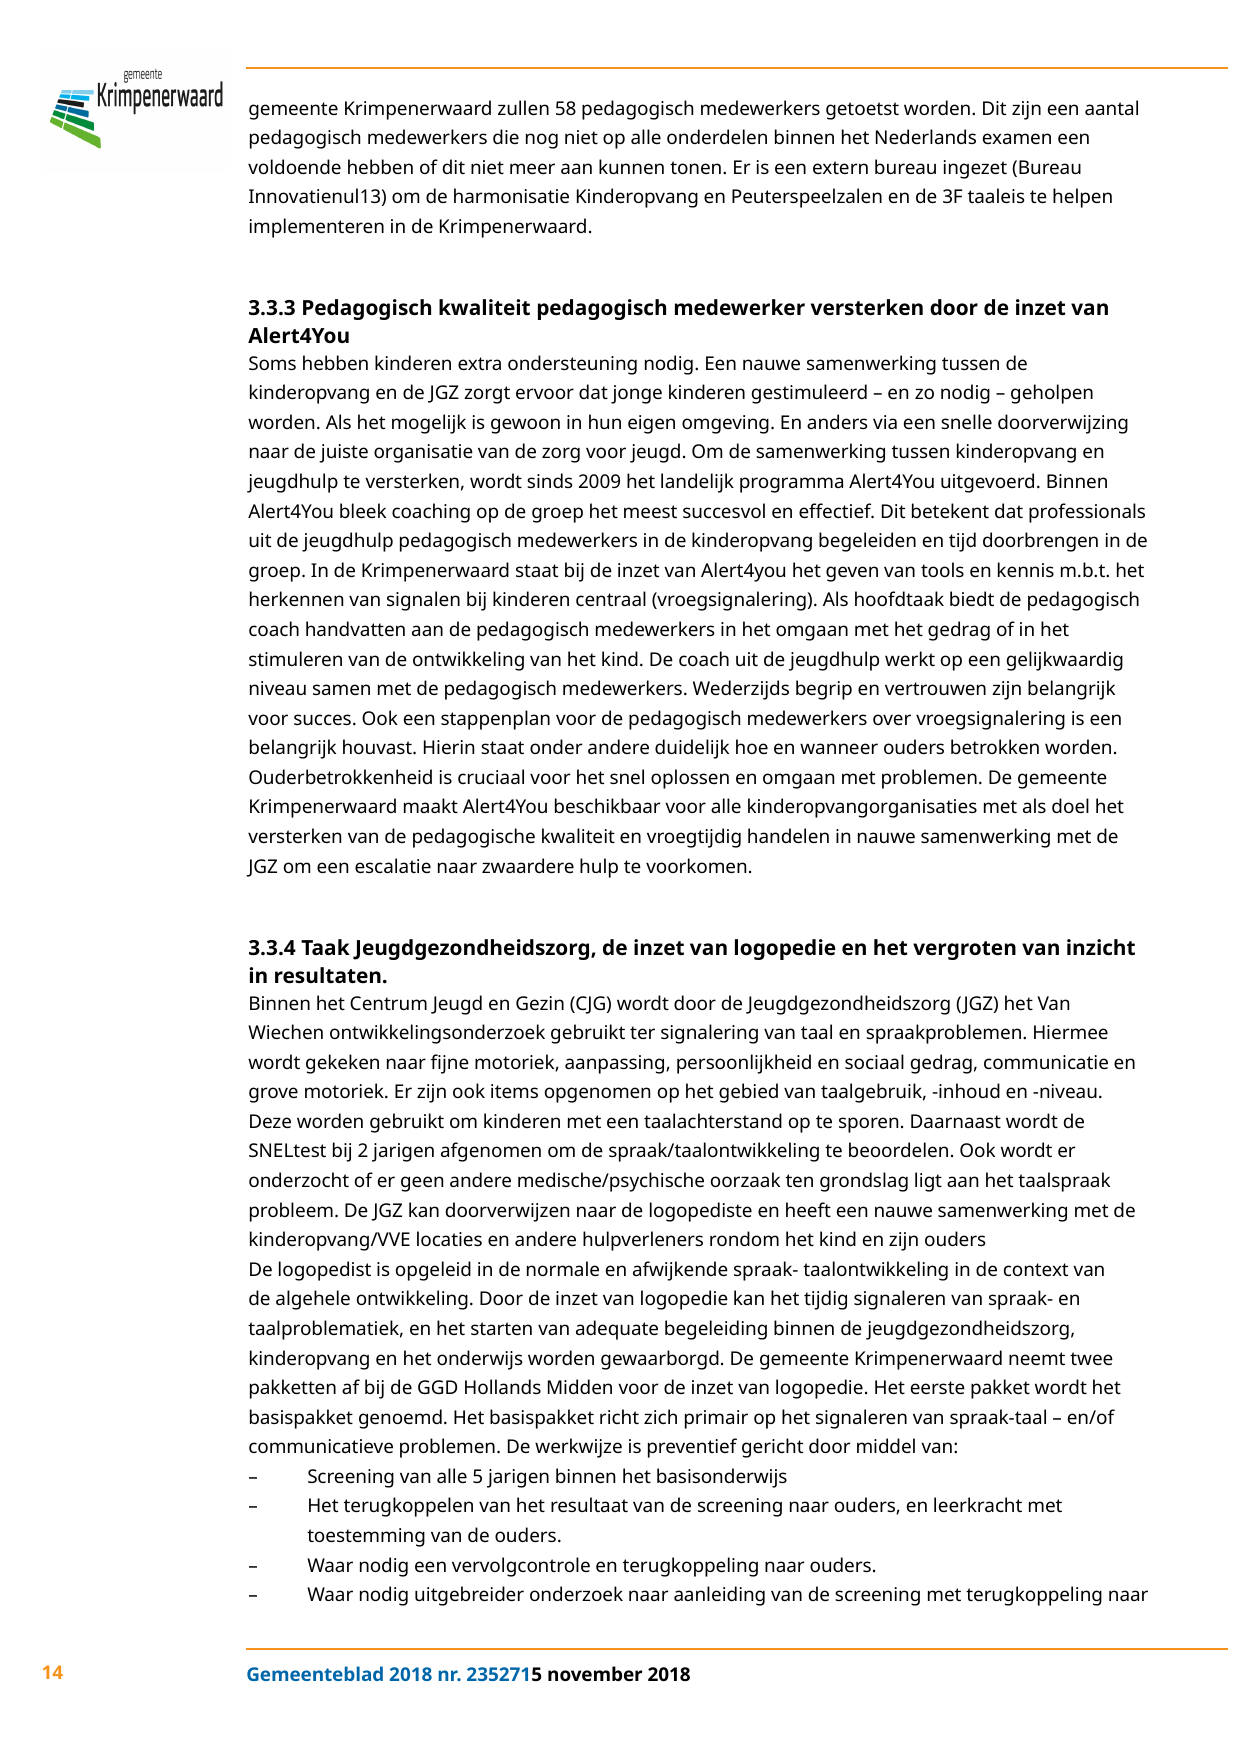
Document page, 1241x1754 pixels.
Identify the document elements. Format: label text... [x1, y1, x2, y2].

text de algehele ontwikkeling. Door de inzet van logopedie kan het tijdig signaleren van spraak- en taalproblematiek, en het starten van adequate begeleiding binnen de jeugdgezondheidszorg, kinderopvang en het onderwijs worden gewaarborgd. De gemeente Krimpenerwaard neemt twee pakketten af bij de GGD Hollands Midden voor de inzet van logopedie. Het eerste pakket wordt het basispakket genoemd. Het basispakket richt zich primair op het signaleren van spraak-taal – en/of communicatieve problemen. De werkwijze is preventief gericht door middel van: [248, 1286, 1152, 1459]
text gemeente Krimpenerwaard zullen 58 pedagogisch medewerkers getoetst worden. Dit zijn een aantal pedagogisch medewerkers die nog niet op alle onderdelen binnen het Nederlands examen een voldoende hebben of dit niet meer aan kunnen tonen. Er is een extern bureau ingezet (Bureau Innovatienul13) om de harmonisatie Kinderopvang en Peuterspeelzalen en de 3F taaleis te helpen implementeren in de Krimpenerwaard. [248, 95, 1152, 239]
list Screening van alle 5 jarigen binnen het basisonderwijs [248, 1463, 1152, 1489]
text 3.3.3 Pedagogisch kwaliteit pedagogisch medewerker versterken door de inzet van Alert4You [248, 293, 1152, 350]
list Waar nodig een vervolgcontrole en terugkoppeling naar ouders. [248, 1552, 1152, 1578]
picture [41, 47, 231, 172]
text Soms hebben kinderen extra ondersteuning nodig. Een nauwe samenwerking tussen de kinderopvang en de JGZ zorgt ervoor dat jonge kinderen gestimuleerd – en zo nodig – geholpen worden. Als het mogelijk is gewoon in hun eigen omgeving. En anders via een snelle doorverwijzing naar de juiste organisatie van de zorg voor jeugd. Om de samenwerking tussen kinderopvang en jeugdhulp te versterken, wordt sinds 2009 het landelijk programma Alert4You uitgevoerd. Binnen Alert4You bleek coaching op de groep het meest succesvol en effectief. Dit betekent dat professionals uit de jeugdhulp pedagogisch medewerkers in de kinderopvang begeleiden en tijd doorbrengen in de groep. In de Krimpenerwaard staat bij de inzet van Alert4you het geven van tools en kennis m.b.t. het herkennen van signalen bij kinderen centraal (vroegsignalering). Als hoofdtaak biedt de pedagogisch coach handvatten aan de pedagogisch medewerkers in het omgaan met het gedrag of in het stimuleren van de ontwikkeling van het kind. De coach uit de jeugdhulp werkt op een gelijkwaardig niveau samen met de pedagogisch medewerkers. Wederzijds begrip en vertrouwen zijn belangrijk voor succes. Ook een stappenplan voor de pedagogisch medewerkers over vroegsignalering is een belangrijk houvast. Hierin staat onder andere duidelijk hoe en wanneer ouders betrokken worden. Ouderbetrokkenheid is cruciaal voor het snel oplossen en omgaan met problemen. De gemeente Krimpenerwaard maakt Alert4You beschikbaar voor alle kinderopvangorganisaties met als doel het versterken van de pedagogische kwaliteit en vroegtijdig handelen in nauwe samenwerking met de JGZ om een escalatie naar zwaardere hulp te voorkomen. [248, 350, 1152, 879]
list Waar nodig uitgebreider onderzoek naar aanleiding van de screening met terugkoppeling naar [248, 1581, 1152, 1607]
text Binnen het Centrum Jeugd en Gezin (CJG) wordt door de Jeugdgezondheidszorg (JGZ) het Van Wiechen ontwikkelingsonderzoek gebruikt ter signalering van taal en spraakproblemen. Hiermee wordt gekeken naar fijne motoriek, aanpassing, persoonlijkheid en sociaal gedrag, communicatie en grove motoriek. Er zijn ook items opgenomen op het gebied van taalgebruik, -inhoud en -niveau. Deze worden gebruikt om kinderen met een taalachterstand op te sporen. Daarnaast wordt de SNELtest bij 2 jarigen afgenomen om de spraak/taalontwikkeling te beoordelen. Ook wordt er onderzocht of er geen andere medische/psychische oorzaak ten grondslag ligt aan het taalspraak probleem. De JGZ kan doorverwijzen naar de logopediste en heeft een nauwe samenwerking met de kinderopvang/VVE locaties en andere hulpverleners rondom het kind en zijn ouders [248, 990, 1152, 1252]
text De logopedist is opgeleid in de normale en afwijkende spraak- taalontwikkeling in de context van [248, 1256, 1152, 1282]
text 3.3.4 Taak Jeugdgezondheidszorg, de inzet van logopedie en het vergroten van inzicht in resultaten. [248, 933, 1152, 990]
list Het terugkoppelen van het resultaat van de screening naar ouders, en leerkracht met toestemming van de ouders. [248, 1493, 1152, 1548]
